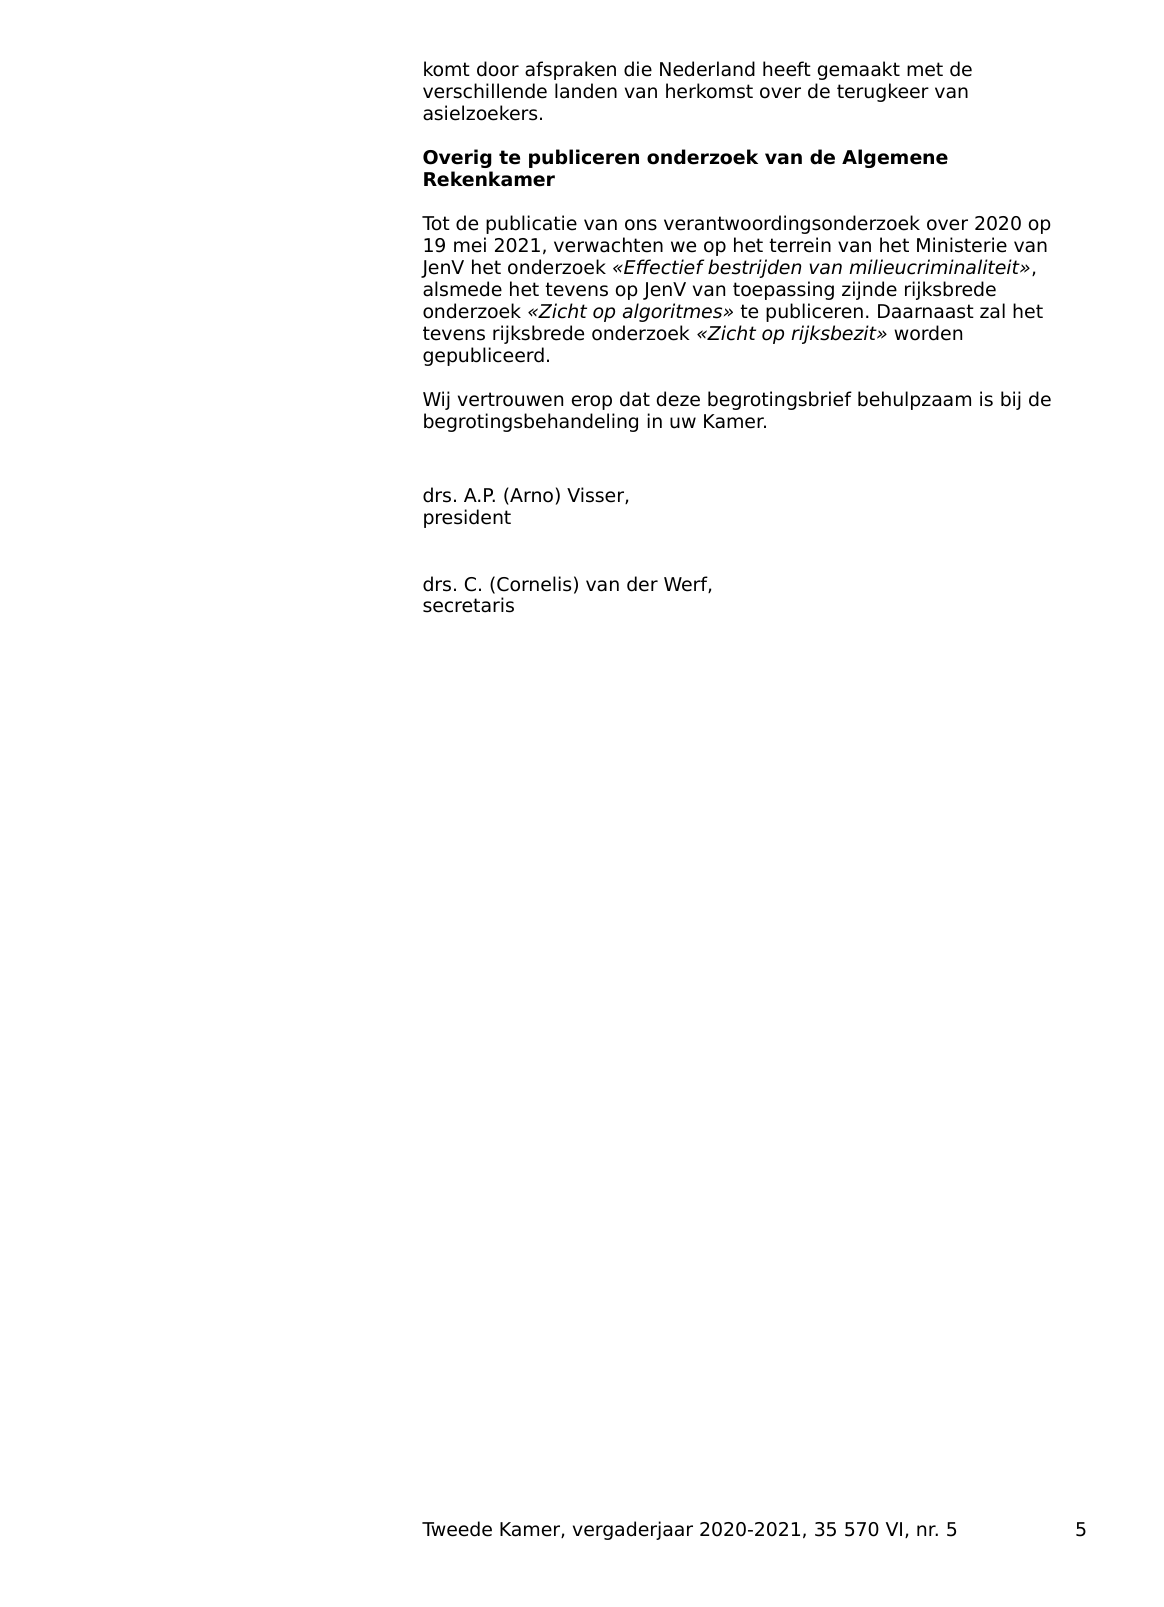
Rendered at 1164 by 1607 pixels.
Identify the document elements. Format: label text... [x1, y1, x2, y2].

text drs. A.P. (Arno) Visser, president [422, 463, 1087, 529]
text Wij vertrouwen erop dat deze begrotingsbrief behulpzaam is bij de begrotingsbehandeling in uw Kamer. [422, 389, 1087, 433]
text komt door afspraken die Nederland heeft gemaakt met de verschillende landen van herkomst over de terugkeer van asielzoekers. [422, 59, 1087, 125]
text Tot de publicatie van ons verantwoordingsonderzoek over 2020 op 19 mei 2021, verwachten we op het terrein van het Ministerie van JenV het onderzoek «Effectief bestrijden van milieucriminaliteit», alsmede het tevens op JenV van toepassing zijnde rijksbrede onderzoek «Zicht op algoritmes» te publiceren. Daarnaast zal het tevens rijksbrede onderzoek «Zicht op rijksbezit» worden gepubliceerd. [422, 213, 1087, 367]
subtitle Overig te publiceren onderzoek van de Algemene Rekenkamer [422, 147, 1087, 191]
text drs. C. (Cornelis) van der Werf, secretaris [422, 551, 1087, 617]
